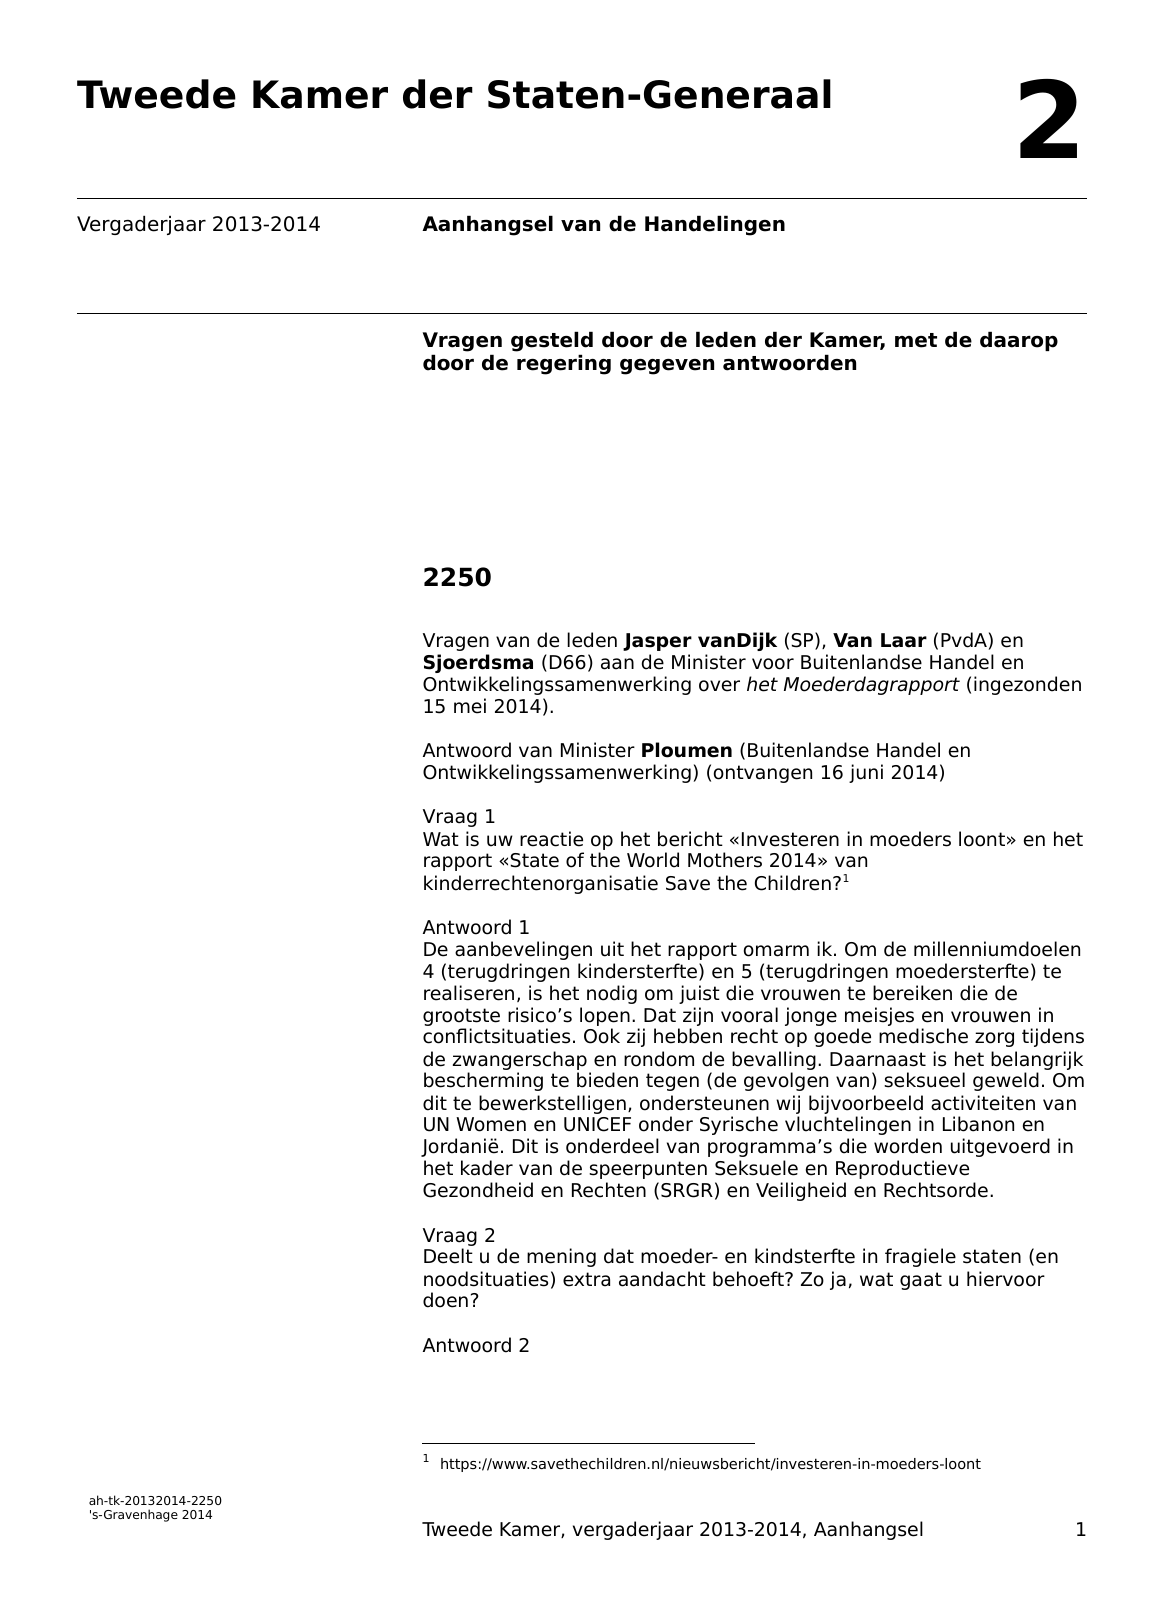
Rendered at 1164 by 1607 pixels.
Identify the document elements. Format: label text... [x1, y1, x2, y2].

text https://www.savethechildren.nl/nieuwsbericht/investeren-in-moeders-loont [422, 1452, 1087, 1474]
text De aanbevelingen uit het rapport omarm ik. Om de millenniumdoelen 4 (terugdringen kindersterfte) en 5 (terugdringen moedersterfte) te realiseren, is het nodig om juist die vrouwen te bereiken die de grootste risico’s lopen. Dat zijn vooral jonge meisjes en vrouwen in conflictsituaties. Ook zij hebben recht op goede medische zorg tijdens de zwangerschap en rondom de bevalling. Daarnaast is het belangrijk bescherming te bieden tegen (de gevolgen van) seksueel geweld. Om dit te bewerkstelligen, ondersteunen wij bijvoorbeeld activiteiten van UN Women en UNICEF onder Syrische vluchtelingen in Libanon en Jordanië. Dit is onderdeel van programma’s die worden uitgevoerd in het kader van de speerpunten Seksuele en Reproductieve Gezondheid en Rechten (SRGR) en Veiligheid en Rechtsorde. [422, 938, 1087, 1202]
table_header Tweede Kamer der Staten-Generaal [77, 59, 886, 198]
text Vragen van de leden Jasper vanDijk (SP), Van Laar (PvdA) en Sjoerdsma (D66) aan de Minister voor Buitenlandse Handel en Ontwikkelingssamenwerking over het Moederdagrapport (ingezonden 15 mei 2014). [422, 630, 1087, 718]
text Deelt u de mening dat moeder- en kindsterfte in fragiele staten (en noodsituaties) extra aandacht behoeft? Zo ja, wat gaat u hiervoor doen? [422, 1246, 1087, 1312]
text Antwoord 1 [422, 917, 1087, 938]
text Antwoord van Minister Ploumen (Buitenlandse Handel en Ontwikkelingssamenwerking) (ontvangen 16 juni 2014) [422, 740, 1087, 784]
table_cell Vragen gesteld door de leden der Kamer, met de daarop door de regering gegeven antwoorden [422, 314, 1087, 375]
text Antwoord 2 [422, 1334, 1087, 1357]
table_cell [77, 314, 422, 375]
text 's-Gravenhage 2014 [88, 1508, 323, 1522]
text ah-tk-20132014-2250 [88, 1494, 323, 1508]
table_cell Vergaderjaar 2013-2014 [77, 199, 422, 313]
text Vraag 1 [422, 806, 1087, 828]
text 2250 [422, 563, 1087, 592]
table_header 2 [886, 59, 1087, 198]
text Vraag 2 [422, 1224, 1087, 1246]
table_cell Aanhangsel van de Handelingen [422, 199, 1087, 313]
text Wat is uw reactie op het bericht «Investeren in moeders loont» en het rapport «State of the World Mothers 2014» van kinderrechtenorganisatie Save the Children? [422, 828, 1087, 894]
